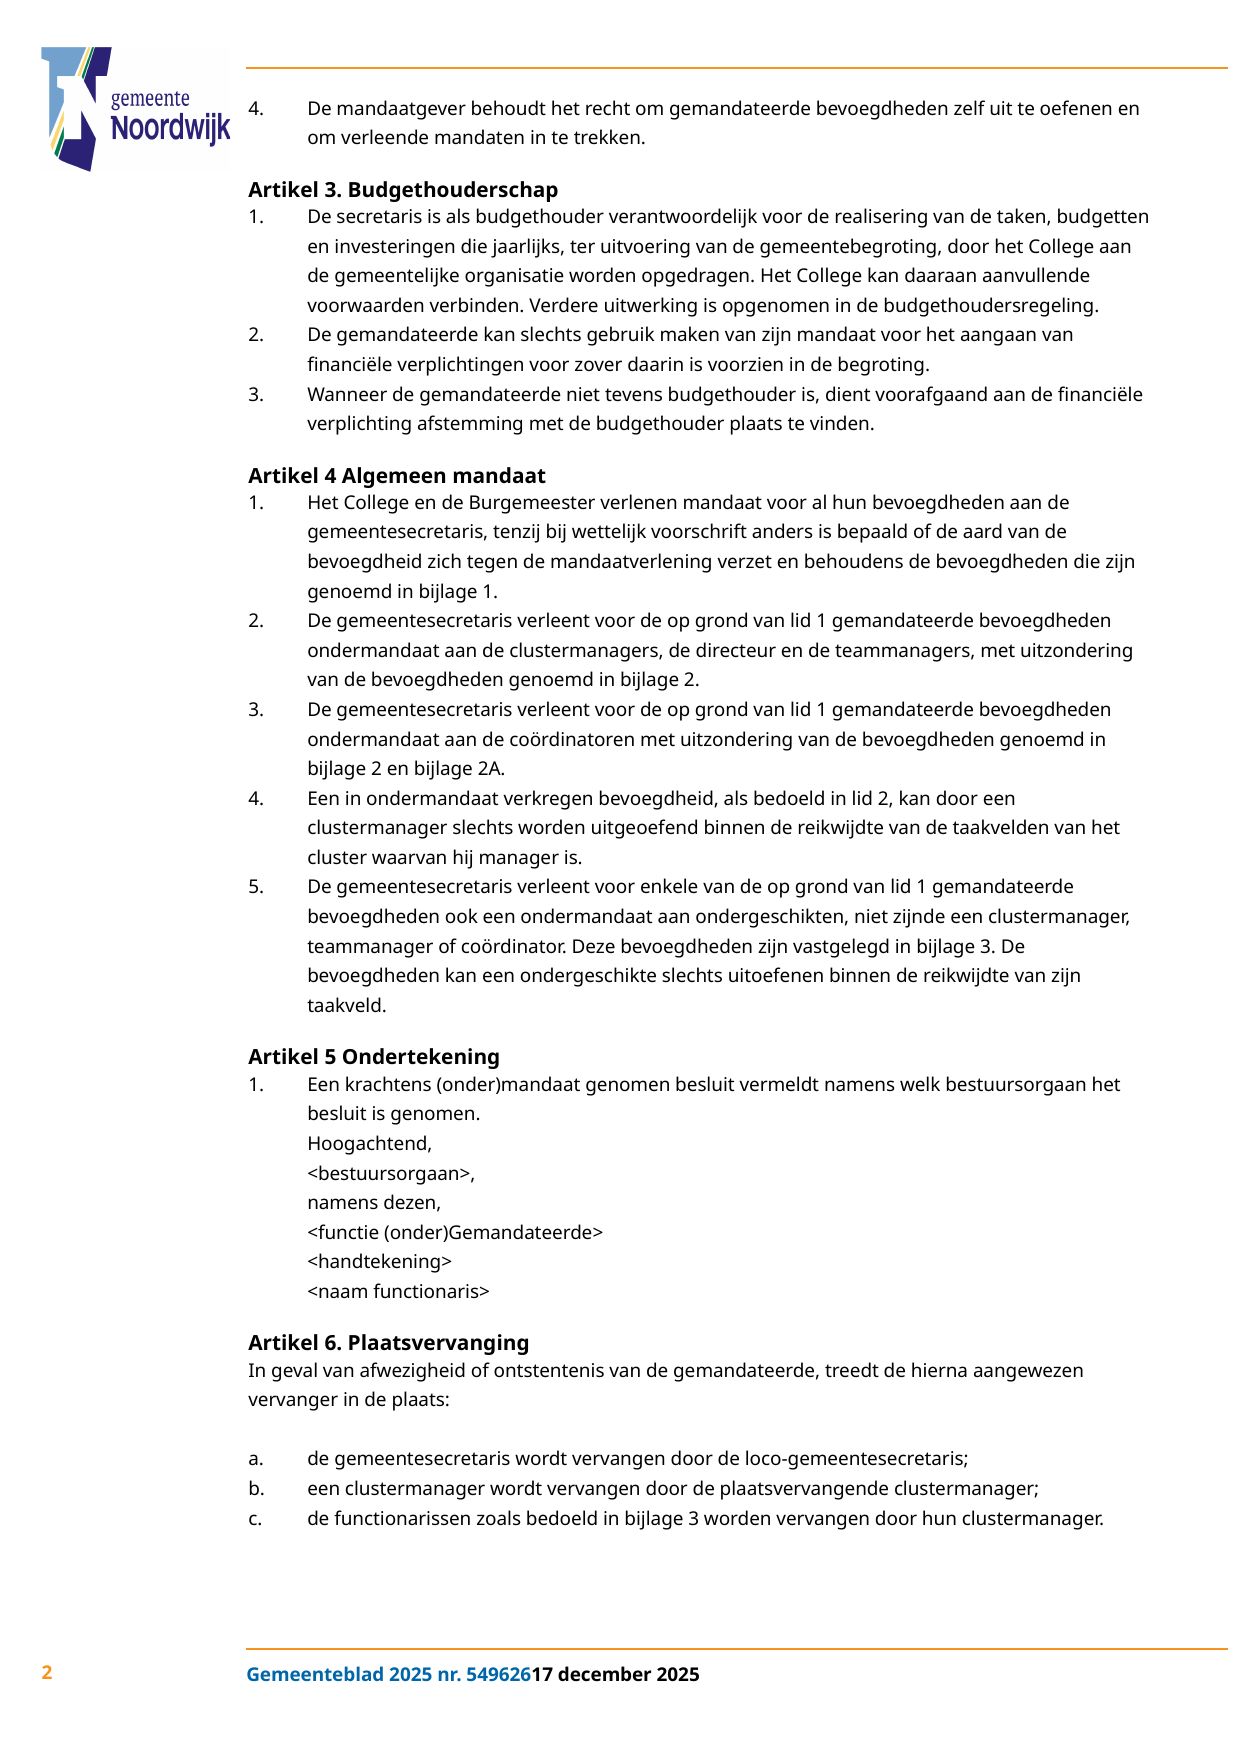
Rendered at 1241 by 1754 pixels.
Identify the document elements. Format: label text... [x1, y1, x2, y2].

picture [41, 47, 231, 172]
list de functionarissen zoals bedoeld in bijlage 3 worden vervangen door hun clustermanager. [248, 1505, 1152, 1531]
list De gemandateerde kan slechts gebruik maken van zijn mandaat voor het aangaan van financiële verplichtingen voor zover daarin is voorzien in de begroting. [248, 322, 1152, 377]
list De mandaatgever behoudt het recht om gemandateerde bevoegdheden zelf uit te oefenen en om verleende mandaten in te trekken. [248, 95, 1152, 150]
text Artikel 5 Ondertekening [248, 1042, 1152, 1071]
text Artikel 6. Plaatsvervanging [248, 1328, 1152, 1357]
list een clustermanager wordt vervangen door de plaatsvervangende clustermanager; [248, 1475, 1152, 1501]
text Artikel 4 Algemeen mandaat [248, 461, 1152, 489]
list Een krachtens (onder)mandaat genomen besluit vermeldt namens welk bestuursorgaan het besluit is genomen. [248, 1071, 1152, 1126]
list Wanneer de gemandateerde niet tevens budgethouder is, dient voorafgaand aan de financiële verplichting afstemming met de budgethouder plaats te vinden. [248, 381, 1152, 436]
list De gemeentesecretaris verleent voor de op grond van lid 1 gemandateerde bevoegdheden ondermandaat aan de clustermanagers, de directeur en de teammanagers, met uitzondering van de bevoegdheden genoemd in bijlage 2. [248, 607, 1152, 692]
list De gemeentesecretaris verleent voor enkele van de op grond van lid 1 gemandateerde bevoegdheden ook een ondermandaat aan ondergeschikten, niet zijnde een clustermanager, teammanager of coördinator. Deze bevoegdheden zijn vastgelegd in bijlage 3. De bevoegdheden kan een ondergeschikte slechts uitoefenen binnen de reikwijdte van zijn taakveld. [248, 874, 1152, 1018]
text Artikel 3. Budgethouderschap [248, 175, 1152, 203]
list namens dezen, [248, 1189, 1152, 1215]
list <functie (onder)Gemandateerde> [248, 1219, 1152, 1244]
list <bestuursorgaan>, [248, 1160, 1152, 1185]
list de gemeentesecretaris wordt vervangen door de loco-gemeentesecretaris; [248, 1446, 1152, 1471]
list Het College en de Burgemeester verlenen mandaat voor al hun bevoegdheden aan de gemeentesecretaris, tenzij bij wettelijk voorschrift anders is bepaald of de aard van de bevoegdheid zich tegen de mandaatverlening verzet en behoudens de bevoegdheden die zijn genoemd in bijlage 1. [248, 489, 1152, 604]
list De gemeentesecretaris verleent voor de op grond van lid 1 gemandateerde bevoegdheden ondermandaat aan de coördinatoren met uitzondering van de bevoegdheden genoemd in bijlage 2 en bijlage 2A. [248, 696, 1152, 781]
list Hoogachtend, [248, 1130, 1152, 1156]
list <handtekening> [248, 1248, 1152, 1274]
text In geval van afwezigheid of ontstentenis van de gemandateerde, treedt de hierna aangewezen vervanger in de plaats: [248, 1357, 1152, 1412]
list De secretaris is als budgethouder verantwoordelijk voor de realisering van de taken, budgetten en investeringen die jaarlijks, ter uitvoering van de gemeentebegroting, door het College aan de gemeentelijke organisatie worden opgedragen. Het College kan daaraan aanvullende voorwaarden verbinden. Verdere uitwerking is opgenomen in de budgethoudersregeling. [248, 203, 1152, 318]
list <naam functionaris> [248, 1278, 1152, 1304]
list Een in ondermandaat verkregen bevoegdheid, als bedoeld in lid 2, kan door een clustermanager slechts worden uitgeoefend binnen de reikwijdte van de taakvelden van het cluster waarvan hij manager is. [248, 785, 1152, 870]
